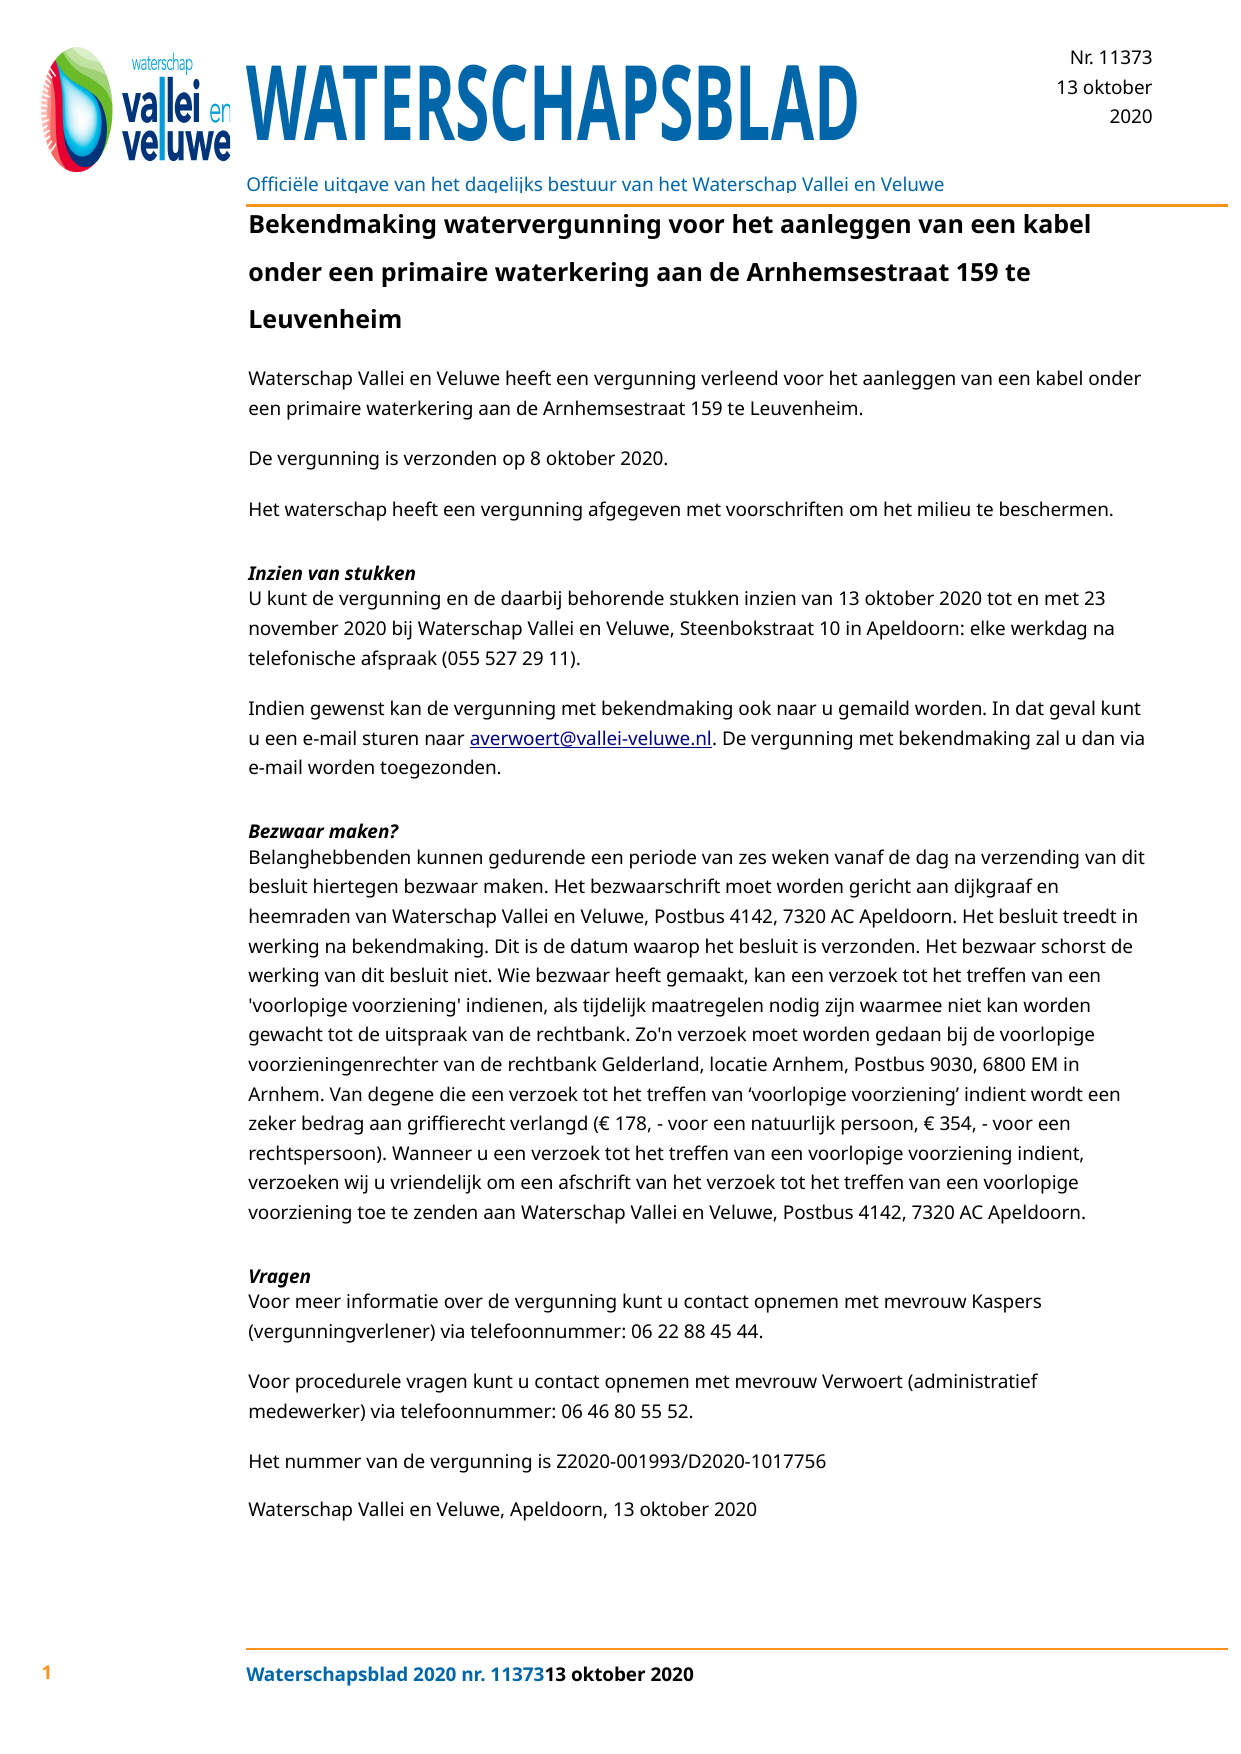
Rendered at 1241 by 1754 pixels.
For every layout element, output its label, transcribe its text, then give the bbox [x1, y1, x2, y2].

text Het nummer van de vergunning is Z2020-001993/D2020-1017756 [248, 1449, 1152, 1474]
text Waterschap Vallei en Veluwe heeft een vergunning verleend voor het aanleggen van een kabel onder een primaire waterkering aan de Arnhemsestraat 159 te Leuvenheim. [248, 366, 1152, 421]
text Bezwaar maken? [248, 818, 1152, 844]
text Inzien van stukken [248, 560, 1152, 586]
text Voor meer informatie over de vergunning kunt u contact opnemen met mevrouw Kaspers (vergunningverlener) via telefoonnummer: 06 22 88 45 44. [248, 1289, 1152, 1344]
text Vragen [248, 1263, 1152, 1289]
text U kunt de vergunning en de daarbij behorende stukken inzien van 13 oktober 2020 tot en met 23 november 2020 bij Waterschap Vallei en Veluwe, Steenbokstraat 10 in Apeldoorn: elke werkdag na telefonische afspraak (055 527 29 11). [248, 586, 1152, 671]
text Bekendmaking watervergunning voor het aanleggen van een kabel onder een primaire waterkering aan de Arnhemsestraat 159 te Leuvenheim [248, 207, 1152, 336]
text Waterschap Vallei en Veluwe, Apeldoorn, 13 oktober 2020 [248, 1497, 1152, 1522]
text De vergunning is verzonden op 8 oktober 2020. [248, 446, 1152, 471]
text Voor procedurele vragen kunt u contact opnemen met mevrouw Verwoert (administratief medewerker) via telefoonnummer: 06 46 80 55 52. [248, 1369, 1152, 1424]
text Het waterschap heeft een vergunning afgegeven met voorschriften om het milieu te beschermen. [248, 496, 1152, 522]
picture [41, 47, 231, 172]
text Indien gewenst kan de vergunning met bekendmaking ook naar u gemaild worden. In dat geval kunt u een e-mail sturen naar averwoert@vallei-veluwe.nl. De vergunning met bekendmaking zal u dan via e-mail worden toegezonden. [248, 695, 1152, 780]
text Belanghebbenden kunnen gedurende een periode van zes weken vanaf de dag na verzending van dit besluit hiertegen bezwaar maken. Het bezwaarschrift moet worden gericht aan dijkgraaf en heemraden van Waterschap Vallei en Veluwe, Postbus 4142, 7320 AC Apeldoorn. Het besluit treedt in werking na bekendmaking. Dit is de datum waarop het besluit is verzonden. Het bezwaar schorst de werking van dit besluit niet. Wie bezwaar heeft gemaakt, kan een verzoek tot het treffen van een 'voorlopige voorziening' indienen, als tijdelijk maatregelen nodig zijn waarmee niet kan worden gewacht tot de uitspraak van de rechtbank. Zo'n verzoek moet worden gedaan bij de voorlopige voorzieningenrechter van de rechtbank Gelderland, locatie Arnhem, Postbus 9030, 6800 EM in Arnhem. Van degene die een verzoek tot het treffen van ‘voorlopige voorziening’ indient wordt een zeker bedrag aan griffierecht verlangd (€ 178, - voor een natuurlijk persoon, € 354, - voor een rechtspersoon). Wanneer u een verzoek tot het treffen van een voorlopige voorziening indient, verzoeken wij u vriendelijk om een afschrift van het verzoek tot het treffen van een voorlopige voorziening toe te zenden aan Waterschap Vallei en Veluwe, Postbus 4142, 7320 AC Apeldoorn. [248, 844, 1152, 1225]
